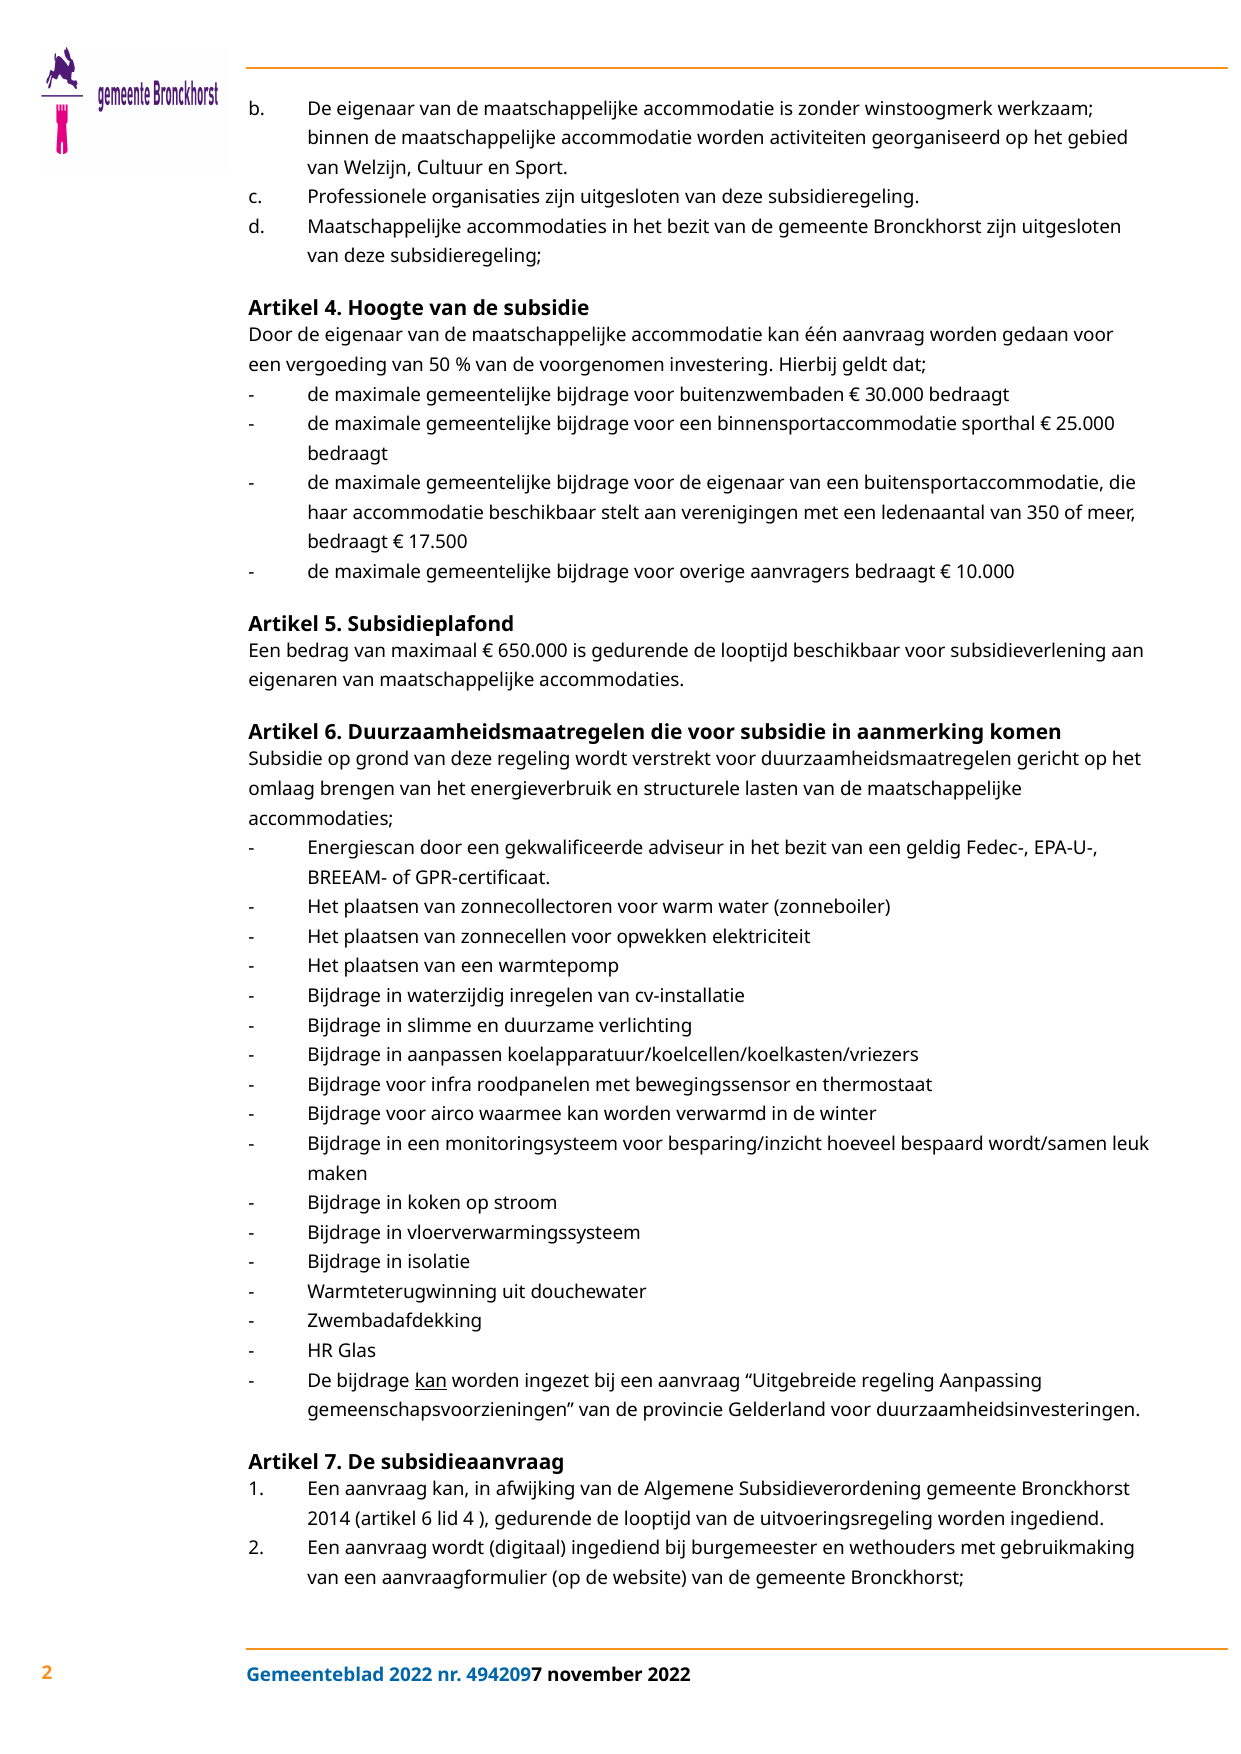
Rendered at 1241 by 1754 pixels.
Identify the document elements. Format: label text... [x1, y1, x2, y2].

list de maximale gemeentelijke bijdrage voor een binnensportaccommodatie sporthal € 25.000 bedraagt [248, 410, 1152, 466]
list Het plaatsen van zonnecellen voor opwekken elektriciteit [248, 923, 1152, 949]
text Artikel 5. Subsidieplafond [248, 609, 1152, 637]
picture [41, 47, 231, 172]
list Maatschappelijke accommodaties in het bezit van de gemeente Bronckhorst zijn uitgesloten van deze subsidieregeling; [248, 213, 1152, 268]
text Door de eigenaar van de maatschappelijke accommodatie kan één aanvraag worden gedaan voor een vergoeding van 50 % van de voorgenomen investering. Hierbij geldt dat; [248, 322, 1152, 377]
text Subsidie op grond van deze regeling wordt verstrekt voor duurzaamheidsmaatregelen gericht op het omlaag brengen van het energieverbruik en structurele lasten van de maatschappelijke accommodaties; [248, 746, 1152, 830]
text Een bedrag van maximaal € 650.000 is gedurende de looptijd beschikbaar voor subsidieverlening aan eigenaren van maatschappelijke accommodaties. [248, 637, 1152, 692]
list De bijdrage kan worden ingezet bij een aanvraag “Uitgebreide regeling Aanpassing gemeenschapsvoorzieningen” van de provincie Gelderland voor duurzaamheidsinvesteringen. [248, 1367, 1152, 1422]
list Het plaatsen van een warmtepomp [248, 953, 1152, 978]
list de maximale gemeentelijke bijdrage voor de eigenaar van een buitensportaccommodatie, die haar accommodatie beschikbaar stelt aan verenigingen met een ledenaantal van 350 of meer, bedraagt € 17.500 [248, 469, 1152, 554]
list Bijdrage in slimme en duurzame verlichting [248, 1012, 1152, 1037]
list Warmteterugwinning uit douchewater [248, 1278, 1152, 1304]
list Bijdrage in isolatie [248, 1248, 1152, 1274]
list Bijdrage in een monitoringsysteem voor besparing/inzicht hoeveel bespaard wordt/samen leuk maken [248, 1130, 1152, 1185]
list Bijdrage in aanpassen koelapparatuur/koelcellen/koelkasten/vriezers [248, 1041, 1152, 1067]
text Artikel 6. Duurzaamheidsmaatregelen die voor subsidie in aanmerking komen [248, 717, 1152, 746]
list Professionele organisaties zijn uitgesloten van deze subsidieregeling. [248, 183, 1152, 209]
list Energiescan door een gekwalificeerde adviseur in het bezit van een geldig Fedec-, EPA-U-, BREEAM- of GPR-certificaat. [248, 834, 1152, 889]
list De eigenaar van de maatschappelijke accommodatie is zonder winstoogmerk werkzaam; binnen de maatschappelijke accommodatie worden activiteiten georganiseerd op het gebied van Welzijn, Cultuur en Sport. [248, 95, 1152, 180]
list Een aanvraag wordt (digitaal) ingediend bij burgemeester en wethouders met gebruikmaking van een aanvraagformulier (op de website) van de gemeente Bronckhorst; [248, 1534, 1152, 1590]
list Bijdrage voor airco waarmee kan worden verwarmd in de winter [248, 1101, 1152, 1126]
text Artikel 7. De subsidieaanvraag [248, 1447, 1152, 1475]
list HR Glas [248, 1337, 1152, 1363]
list Zwembadafdekking [248, 1308, 1152, 1333]
list Bijdrage in waterzijdig inregelen van cv-installatie [248, 982, 1152, 1008]
list Het plaatsen van zonnecollectoren voor warm water (zonneboiler) [248, 893, 1152, 919]
list Een aanvraag kan, in afwijking van de Algemene Subsidieverordening gemeente Bronckhorst 2014 (artikel 6 lid 4 ), gedurende de looptijd van de uitvoeringsregeling worden ingediend. [248, 1475, 1152, 1531]
list de maximale gemeentelijke bijdrage voor buitenzwembaden € 30.000 bedraagt [248, 381, 1152, 406]
list Bijdrage voor infra roodpanelen met bewegingssensor en thermostaat [248, 1071, 1152, 1097]
list de maximale gemeentelijke bijdrage voor overige aanvragers bedraagt € 10.000 [248, 558, 1152, 584]
list Bijdrage in koken op stroom [248, 1189, 1152, 1215]
text Artikel 4. Hoogte van de subsidie [248, 293, 1152, 322]
list Bijdrage in vloerverwarmingssysteem [248, 1219, 1152, 1244]
